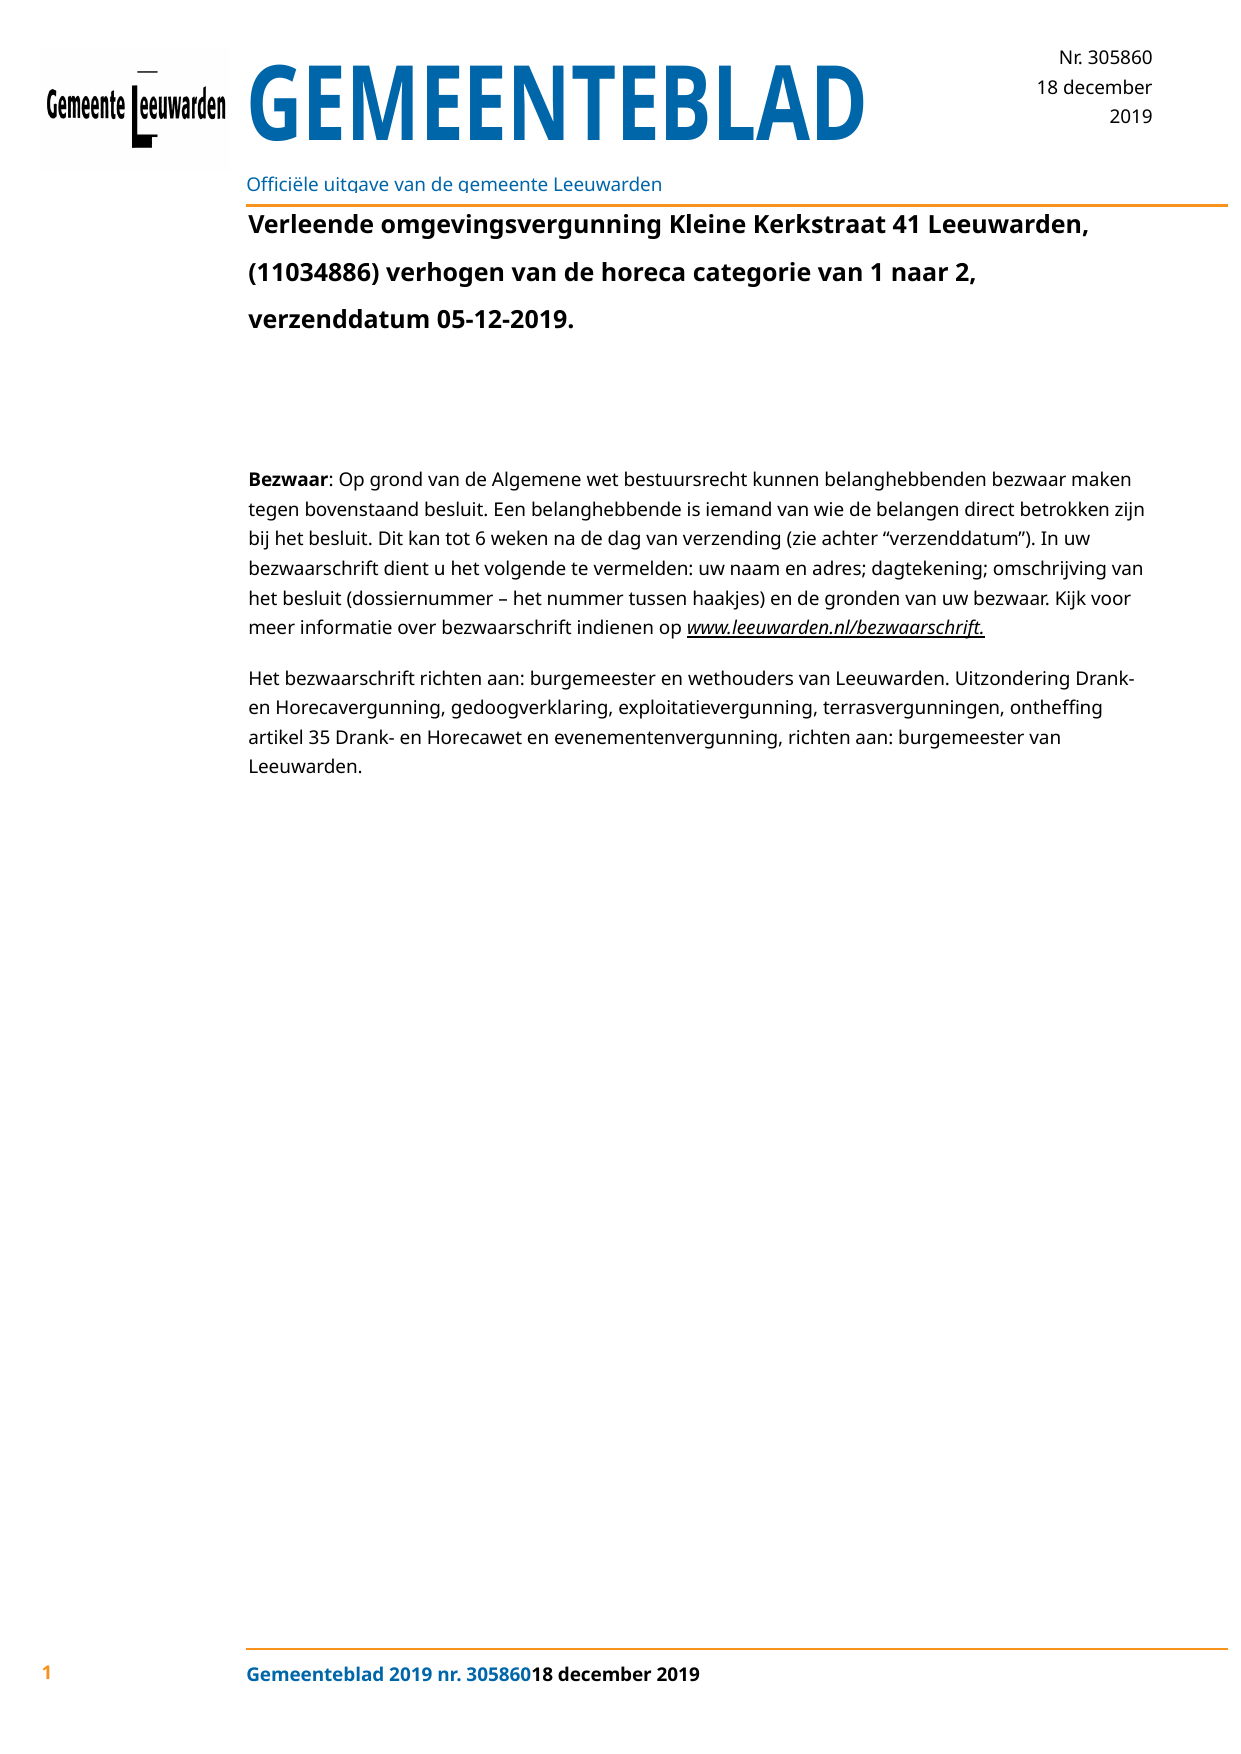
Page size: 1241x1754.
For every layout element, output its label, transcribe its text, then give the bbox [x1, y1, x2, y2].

text Bezwaar: Op grond van de Algemene wet bestuursrecht kunnen belanghebbenden bezwaar maken tegen bovenstaand besluit. Een belanghebbende is iemand van wie de belangen direct betrokken zijn bij het besluit. Dit kan tot 6 weken na de dag van verzending (zie achter “verzenddatum”). In uw bezwaarschrift dient u het volgende te vermelden: uw naam en adres; dagtekening; omschrijving van het besluit (dossiernummer – het nummer tussen haakjes) en de gronden van uw bezwaar. Kijk voor meer informatie over bezwaarschrift indienen op www.leeuwarden.nl/bezwaarschrift. [248, 466, 1152, 640]
text Het bezwaarschrift richten aan: burgemeester en wethouders van Leeuwarden. Uitzondering Drank- en Horecavergunning, gedoogverklaring, exploitatievergunning, terrasvergunningen, ontheffing artikel 35 Drank- en Horecawet en evenementenvergunning, richten aan: burgemeester van Leeuwarden. [248, 665, 1152, 779]
picture [41, 47, 231, 172]
text Verleende omgevingsvergunning Kleine Kerkstraat 41 Leeuwarden, (11034886) verhogen van de horeca categorie van 1 naar 2, verzenddatum 05-12-2019. [248, 207, 1152, 336]
